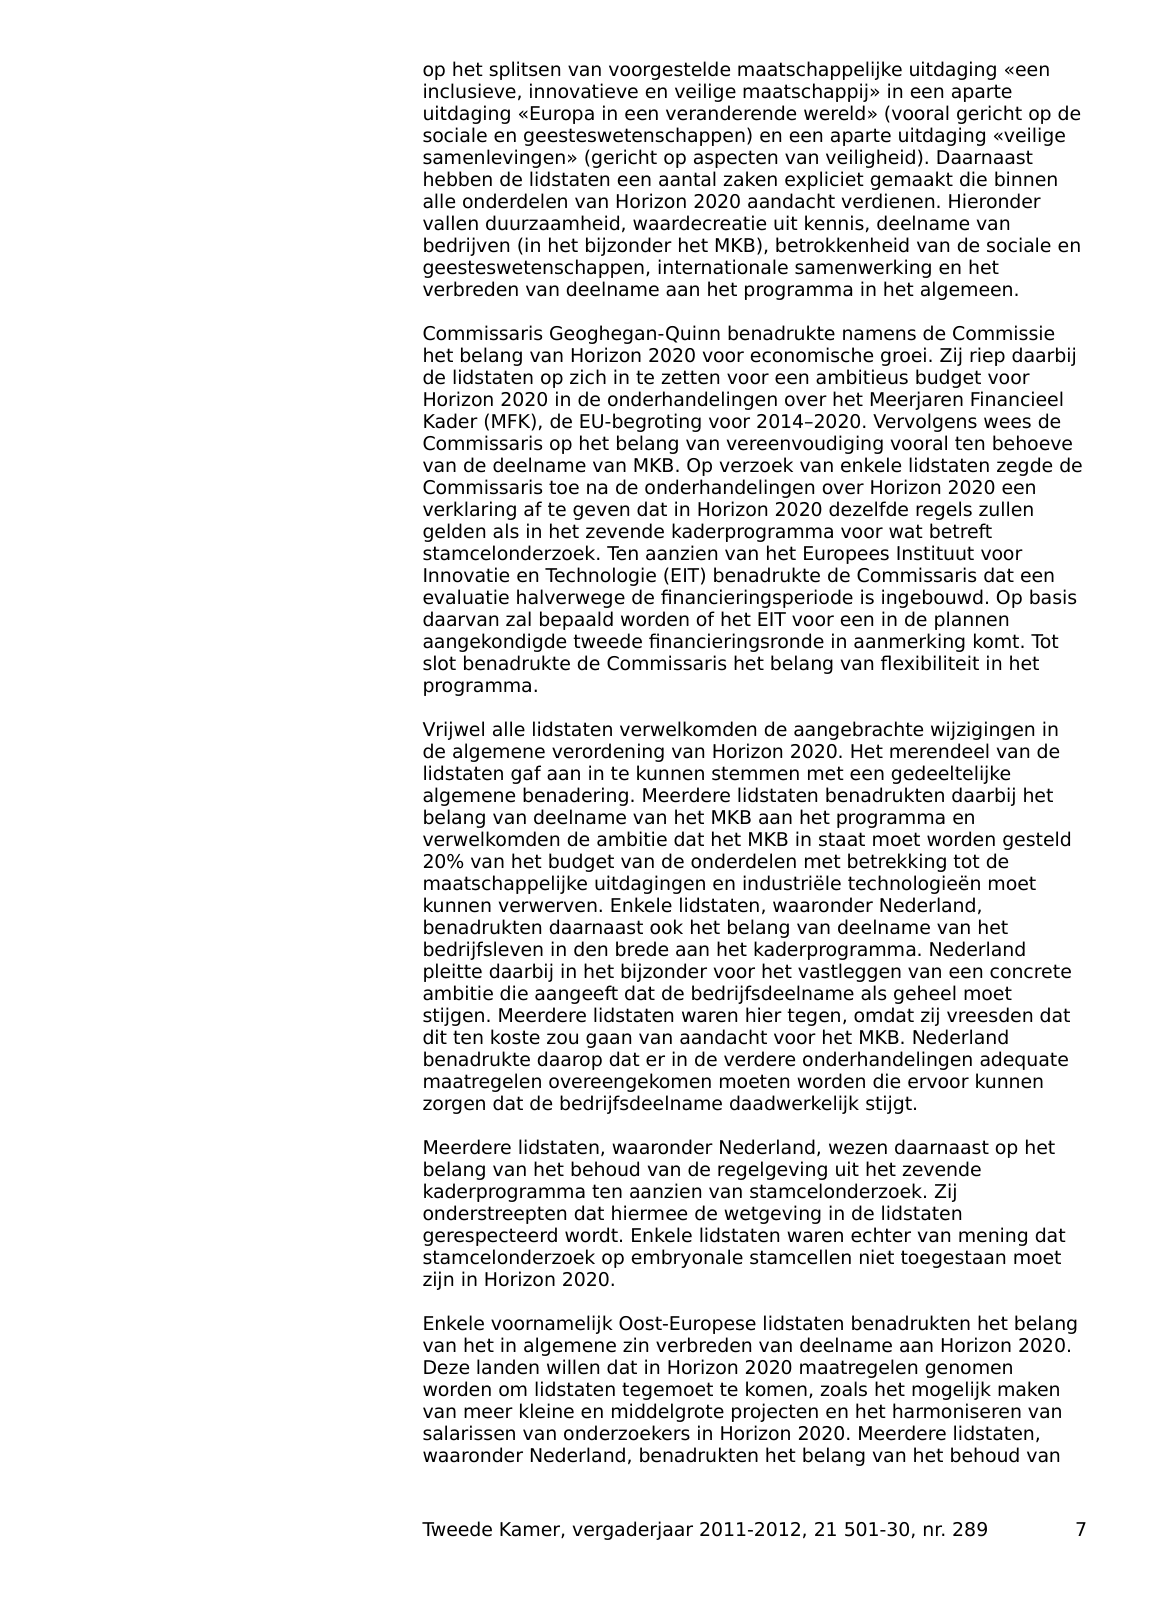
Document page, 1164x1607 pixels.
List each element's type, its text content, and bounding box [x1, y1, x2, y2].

text Enkele voornamelijk Oost-Europese lidstaten benadrukten het belang van het in algemene zin verbreden van deelname aan Horizon 2020. Deze landen willen dat in Horizon 2020 maatregelen genomen worden om lidstaten tegemoet te komen, zoals het mogelijk maken van meer kleine en middelgrote projecten en het harmoniseren van salarissen van onderzoekers in Horizon 2020. Meerdere lidstaten, waaronder Nederland, benadrukten het belang van het behoud van [422, 1313, 1087, 1467]
text Vrijwel alle lidstaten verwelkomden de aangebrachte wijzigingen in de algemene verordening van Horizon 2020. Het merendeel van de lidstaten gaf aan in te kunnen stemmen met een gedeeltelijke algemene benadering. Meerdere lidstaten benadrukten daarbij het belang van deelname van het MKB aan het programma en verwelkomden de ambitie dat het MKB in staat moet worden gesteld 20% van het budget van de onderdelen met betrekking tot de maatschappelijke uitdagingen en industriële technologieën moet kunnen verwerven. Enkele lidstaten, waaronder Nederland, benadrukten daarnaast ook het belang van deelname van het bedrijfsleven in den brede aan het kaderprogramma. Nederland pleitte daarbij in het bijzonder voor het vastleggen van een concrete ambitie die aangeeft dat de bedrijfsdeelname als geheel moet stijgen. Meerdere lidstaten waren hier tegen, omdat zij vreesden dat dit ten koste zou gaan van aandacht voor het MKB. Nederland benadrukte daarop dat er in de verdere onderhandelingen adequate maatregelen overeengekomen moeten worden die ervoor kunnen zorgen dat de bedrijfsdeelname daadwerkelijk stijgt. [422, 719, 1087, 1114]
text op het splitsen van voorgestelde maatschappelijke uitdaging «een inclusieve, innovatieve en veilige maatschappij» in een aparte uitdaging «Europa in een veranderende wereld» (vooral gericht op de sociale en geesteswetenschappen) en een aparte uitdaging «veilige samenlevingen» (gericht op aspecten van veiligheid). Daarnaast hebben de lidstaten een aantal zaken expliciet gemaakt die binnen alle onderdelen van Horizon 2020 aandacht verdienen. Hieronder vallen duurzaamheid, waardecreatie uit kennis, deelname van bedrijven (in het bijzonder het MKB), betrokkenheid van de sociale en geesteswetenschappen, internationale samenwerking en het verbreden van deelname aan het programma in het algemeen. [422, 59, 1087, 301]
text Meerdere lidstaten, waaronder Nederland, wezen daarnaast op het belang van het behoud van de regelgeving uit het zevende kaderprogramma ten aanzien van stamcelonderzoek. Zij onderstreepten dat hiermee de wetgeving in de lidstaten gerespecteerd wordt. Enkele lidstaten waren echter van mening dat stamcelonderzoek op embryonale stamcellen niet toegestaan moet zijn in Horizon 2020. [422, 1137, 1087, 1291]
text Commissaris Geoghegan-Quinn benadrukte namens de Commissie het belang van Horizon 2020 voor economische groei. Zij riep daarbij de lidstaten op zich in te zetten voor een ambitieus budget voor Horizon 2020 in de onderhandelingen over het Meerjaren Financieel Kader (MFK), de EU-begroting voor 2014–2020. Vervolgens wees de Commissaris op het belang van vereenvoudiging vooral ten behoeve van de deelname van MKB. Op verzoek van enkele lidstaten zegde de Commissaris toe na de onderhandelingen over Horizon 2020 een verklaring af te geven dat in Horizon 2020 dezelfde regels zullen gelden als in het zevende kaderprogramma voor wat betreft stamcelonderzoek. Ten aanzien van het Europees Instituut voor Innovatie en Technologie (EIT) benadrukte de Commissaris dat een evaluatie halverwege de financieringsperiode is ingebouwd. Op basis daarvan zal bepaald worden of het EIT voor een in de plannen aangekondigde tweede financieringsronde in aanmerking komt. Tot slot benadrukte de Commissaris het belang van flexibiliteit in het programma. [422, 323, 1087, 697]
